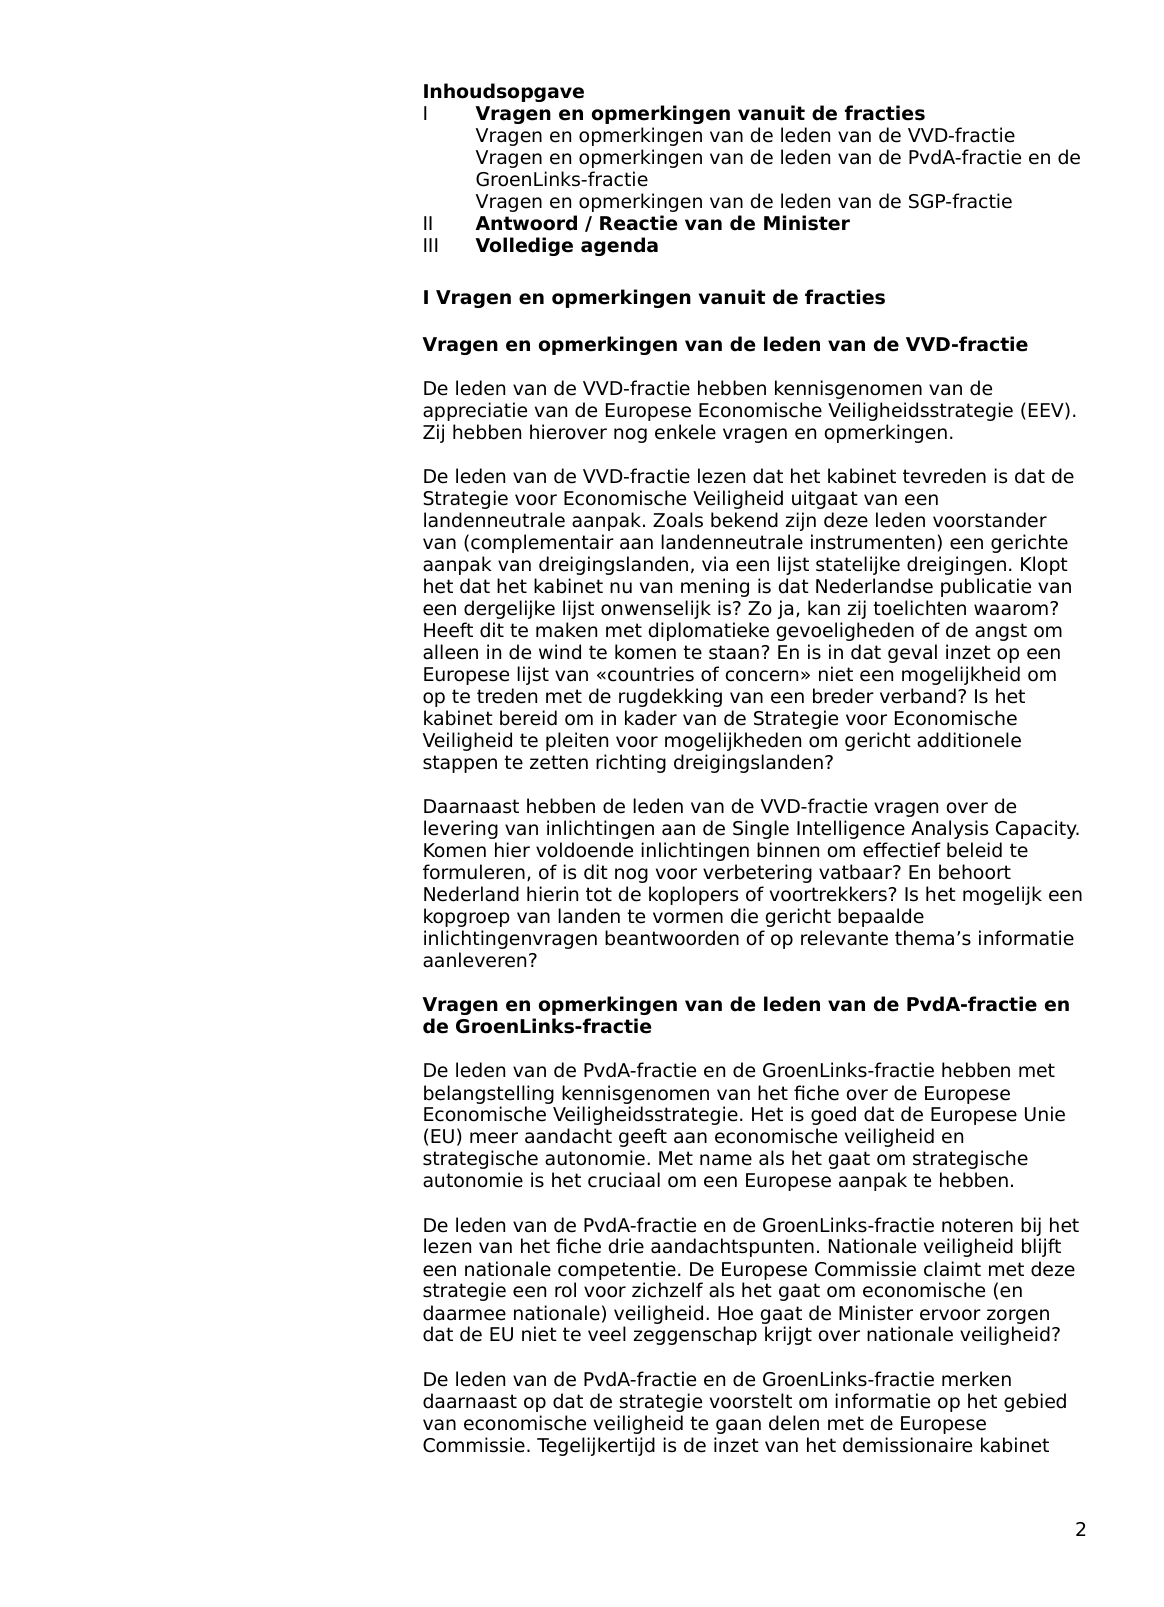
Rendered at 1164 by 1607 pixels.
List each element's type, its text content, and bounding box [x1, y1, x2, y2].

text I Vragen en opmerkingen vanuit de fracties [422, 103, 1087, 125]
text II Antwoord / Reactie van de Minister [422, 213, 1087, 235]
text Vragen en opmerkingen van de leden van de PvdA-fractie en de GroenLinks-fractie [475, 147, 1087, 191]
subtitle I Vragen en opmerkingen vanuit de fracties [422, 287, 1087, 309]
text De leden van de PvdA-fractie en de GroenLinks-fractie merken daarnaast op dat de strategie voorstelt om informatie op het gebied van economische veiligheid te gaan delen met de Europese Commissie. Tegelijkertijd is de inzet van het demissionaire kabinet [422, 1368, 1087, 1456]
text III Volledige agenda [422, 235, 1087, 257]
text De leden van de PvdA-fractie en de GroenLinks-fractie hebben met belangstelling kennisgenomen van het fiche over de Europese Economische Veiligheidsstrategie. Het is goed dat de Europese Unie (EU) meer aandacht geeft aan economische veiligheid en strategische autonomie. Met name als het gaat om strategische autonomie is het cruciaal om een Europese aanpak te hebben. [422, 1060, 1087, 1192]
text Vragen en opmerkingen van de leden van de SGP-fractie [475, 191, 1087, 213]
subtitle Vragen en opmerkingen van de leden van de VVD-fractie [422, 334, 1087, 356]
subtitle Vragen en opmerkingen van de leden van de PvdA-fractie en de GroenLinks-fractie [422, 994, 1087, 1038]
text De leden van de PvdA-fractie en de GroenLinks-fractie noteren bij het lezen van het fiche drie aandachtspunten. Nationale veiligheid blijft een nationale competentie. De Europese Commissie claimt met deze strategie een rol voor zichzelf als het gaat om economische (en daarmee nationale) veiligheid. Hoe gaat de Minister ervoor zorgen dat de EU niet te veel zeggenschap krijgt over nationale veiligheid? [422, 1214, 1087, 1346]
text De leden van de VVD-fractie hebben kennisgenomen van de appreciatie van de Europese Economische Veiligheidsstrategie (EEV). Zij hebben hierover nog enkele vragen en opmerkingen. [422, 378, 1087, 444]
subtitle Inhoudsopgave [422, 81, 1087, 103]
text De leden van de VVD-fractie lezen dat het kabinet tevreden is dat de Strategie voor Economische Veiligheid uitgaat van een landenneutrale aanpak. Zoals bekend zijn deze leden voorstander van (complementair aan landenneutrale instrumenten) een gerichte aanpak van dreigingslanden, via een lijst statelijke dreigingen. Klopt het dat het kabinet nu van mening is dat Nederlandse publicatie van een dergelijke lijst onwenselijk is? Zo ja, kan zij toelichten waarom? Heeft dit te maken met diplomatieke gevoeligheden of de angst om alleen in de wind te komen te staan? En is in dat geval inzet op een Europese lijst van «countries of concern» niet een mogelijkheid om op te treden met de rugdekking van een breder verband? Is het kabinet bereid om in kader van de Strategie voor Economische Veiligheid te pleiten voor mogelijkheden om gericht additionele stappen te zetten richting dreigingslanden? [422, 466, 1087, 774]
text Vragen en opmerkingen van de leden van de VVD-fractie [475, 125, 1087, 147]
text Daarnaast hebben de leden van de VVD-fractie vragen over de levering van inlichtingen aan de Single Intelligence Analysis Capacity. Komen hier voldoende inlichtingen binnen om effectief beleid te formuleren, of is dit nog voor verbetering vatbaar? En behoort Nederland hierin tot de koplopers of voortrekkers? Is het mogelijk een kopgroep van landen te vormen die gericht bepaalde inlichtingenvragen beantwoorden of op relevante thema’s informatie aanleveren? [422, 796, 1087, 972]
